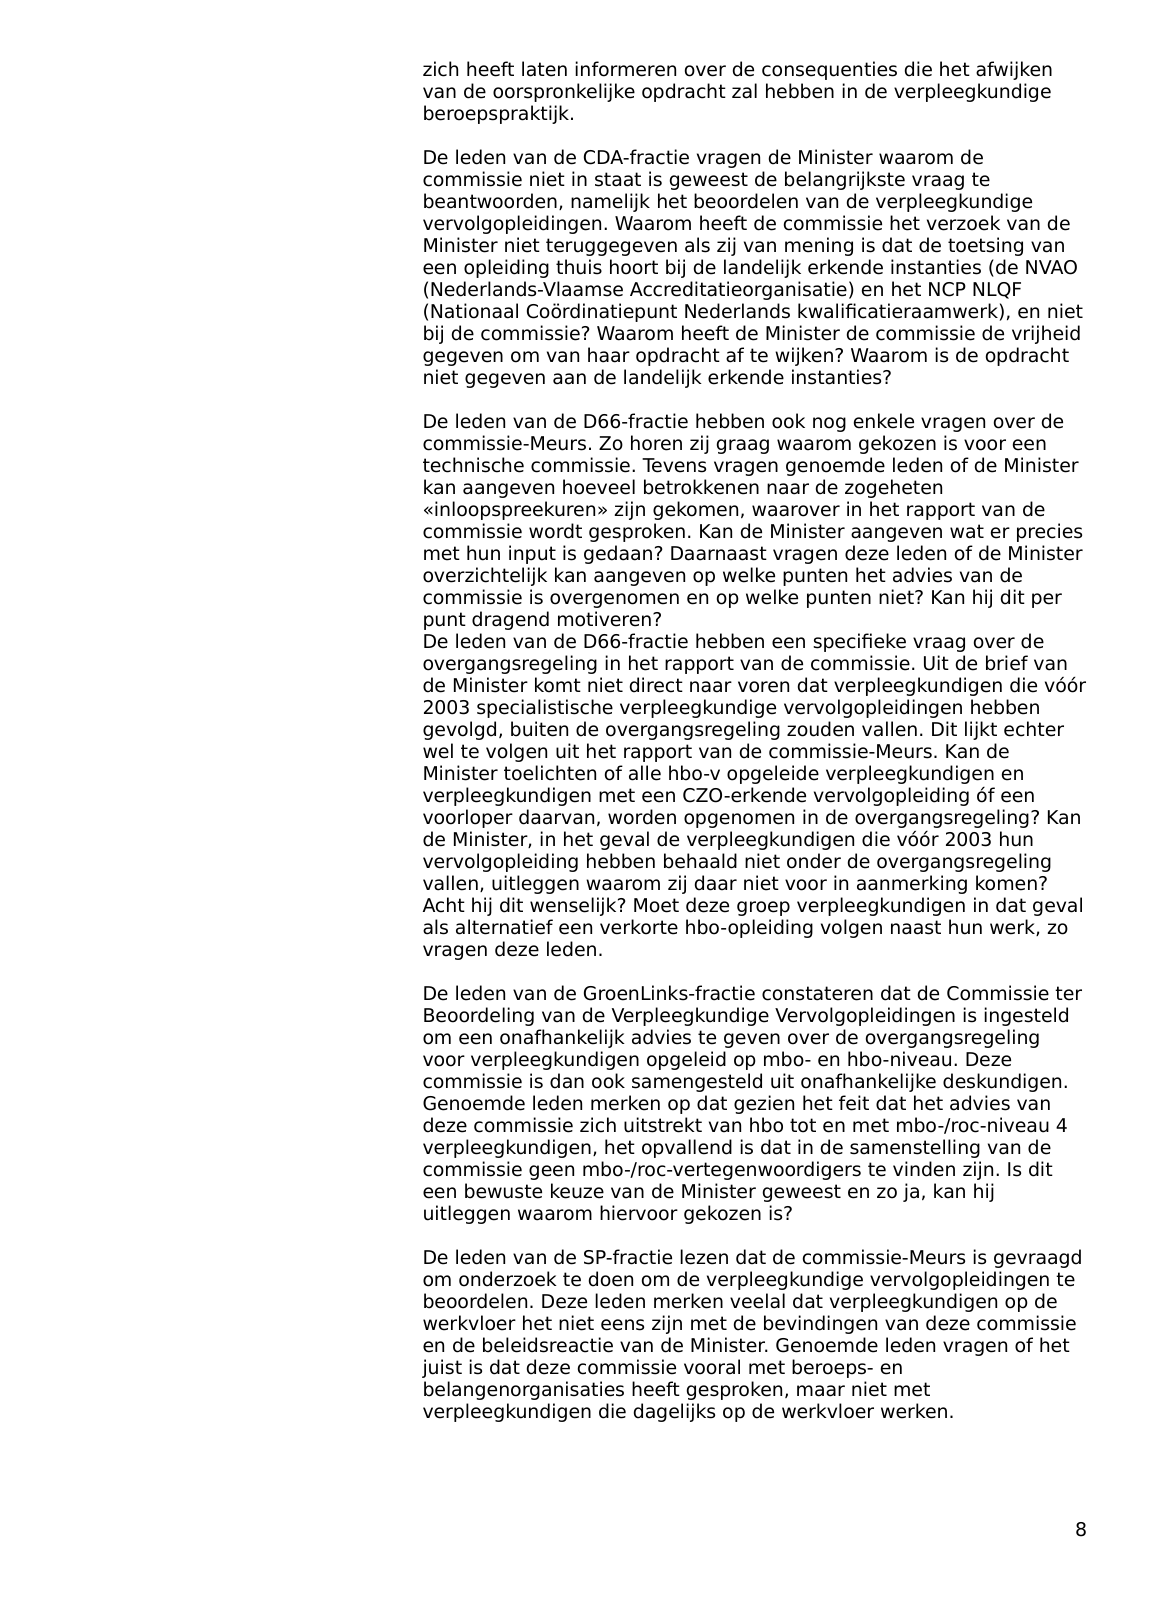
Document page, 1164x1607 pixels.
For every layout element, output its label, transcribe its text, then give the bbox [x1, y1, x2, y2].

text De leden van de CDA-fractie vragen de Minister waarom de commissie niet in staat is geweest de belangrijkste vraag te beantwoorden, namelijk het beoordelen van de verpleegkundige vervolgopleidingen. Waarom heeft de commissie het verzoek van de Minister niet teruggegeven als zij van mening is dat de toetsing van een opleiding thuis hoort bij de landelijk erkende instanties (de NVAO (Nederlands-Vlaamse Accreditatieorganisatie) en het NCP NLQF (Nationaal Coördinatiepunt Nederlands kwalificatieraamwerk), en niet bij de commissie? Waarom heeft de Minister de commissie de vrijheid gegeven om van haar opdracht af te wijken? Waarom is de opdracht niet gegeven aan de landelijk erkende instanties? [422, 147, 1087, 389]
text zich heeft laten informeren over de consequenties die het afwijken van de oorspronkelijke opdracht zal hebben in de verpleegkundige beroepspraktijk. [422, 59, 1087, 125]
text De leden van de D66-fractie hebben een specifieke vraag over de overgangsregeling in het rapport van de commissie. Uit de brief van de Minister komt niet direct naar voren dat verpleegkundigen die vóór 2003 specialistische verpleegkundige vervolgopleidingen hebben gevolgd, buiten de overgangsregeling zouden vallen. Dit lijkt echter wel te volgen uit het rapport van de commissie-Meurs. Kan de Minister toelichten of alle hbo-v opgeleide verpleegkundigen en verpleegkundigen met een CZO-erkende vervolgopleiding óf een voorloper daarvan, worden opgenomen in de overgangsregeling? Kan de Minister, in het geval de verpleegkundigen die vóór 2003 hun vervolgopleiding hebben behaald niet onder de overgangsregeling vallen, uitleggen waarom zij daar niet voor in aanmerking komen? Acht hij dit wenselijk? Moet deze groep verpleegkundigen in dat geval als alternatief een verkorte hbo-opleiding volgen naast hun werk, zo vragen deze leden. [422, 631, 1087, 961]
text De leden van de D66-fractie hebben ook nog enkele vragen over de commissie-Meurs. Zo horen zij graag waarom gekozen is voor een technische commissie. Tevens vragen genoemde leden of de Minister kan aangeven hoeveel betrokkenen naar de zogeheten «inloopspreekuren» zijn gekomen, waarover in het rapport van de commissie wordt gesproken. Kan de Minister aangeven wat er precies met hun input is gedaan? Daarnaast vragen deze leden of de Minister overzichtelijk kan aangeven op welke punten het advies van de commissie is overgenomen en op welke punten niet? Kan hij dit per punt dragend motiveren? [422, 411, 1087, 631]
text De leden van de GroenLinks-fractie constateren dat de Commissie ter Beoordeling van de Verpleegkundige Vervolgopleidingen is ingesteld om een onafhankelijk advies te geven over de overgangsregeling voor verpleegkundigen opgeleid op mbo- en hbo-niveau. Deze commissie is dan ook samengesteld uit onafhankelijke deskundigen. Genoemde leden merken op dat gezien het feit dat het advies van deze commissie zich uitstrekt van hbo tot en met mbo-/roc-niveau 4 verpleegkundigen, het opvallend is dat in de samenstelling van de commissie geen mbo-/roc-vertegenwoordigers te vinden zijn. Is dit een bewuste keuze van de Minister geweest en zo ja, kan hij uitleggen waarom hiervoor gekozen is? [422, 983, 1087, 1224]
text De leden van de SP-fractie lezen dat de commissie-Meurs is gevraagd om onderzoek te doen om de verpleegkundige vervolgopleidingen te beoordelen. Deze leden merken veelal dat verpleegkundigen op de werkvloer het niet eens zijn met de bevindingen van deze commissie en de beleidsreactie van de Minister. Genoemde leden vragen of het juist is dat deze commissie vooral met beroeps- en belangenorganisaties heeft gesproken, maar niet met verpleegkundigen die dagelijks op de werkvloer werken. [422, 1247, 1087, 1423]
